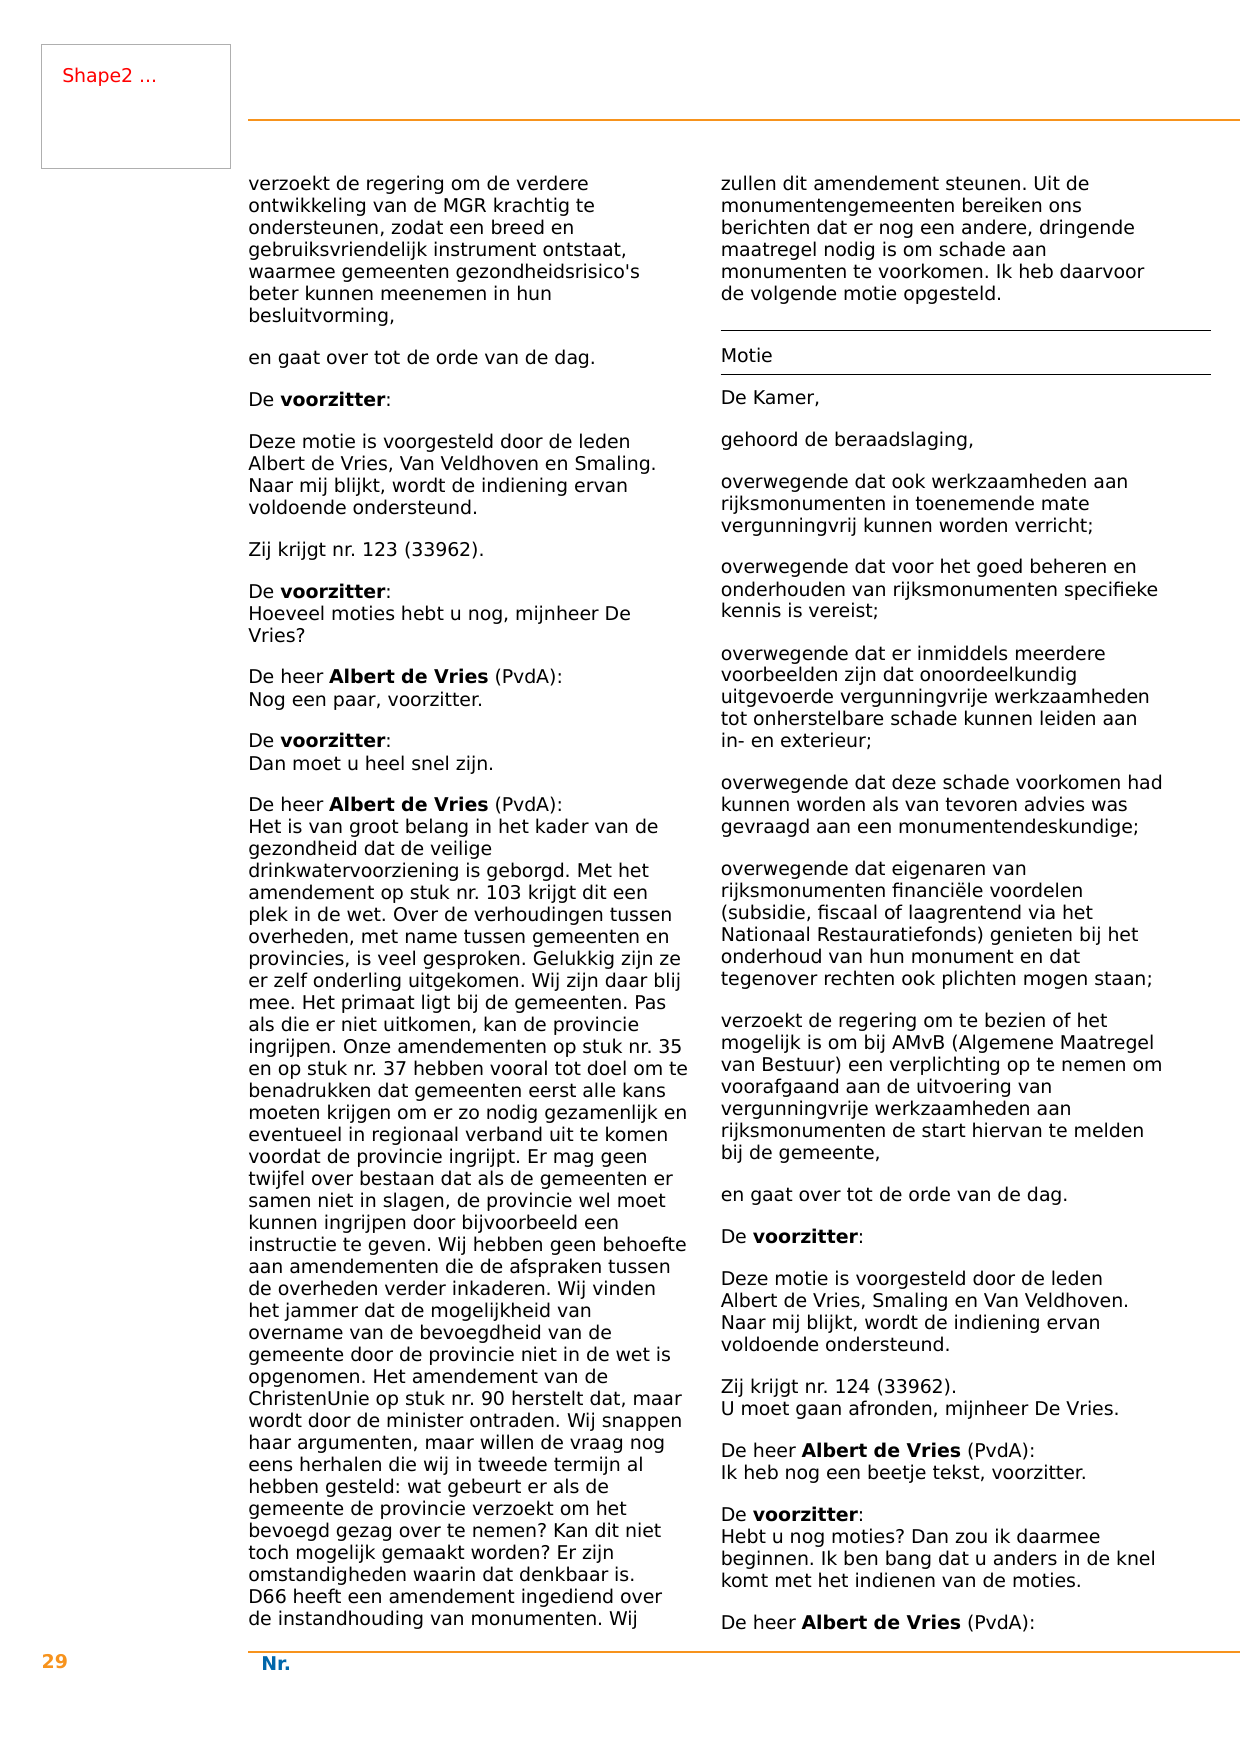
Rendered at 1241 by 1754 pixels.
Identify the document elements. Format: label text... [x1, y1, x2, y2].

text Deze motie is voorgesteld door de leden Albert de Vries, Smaling en Van Veldhoven. Naar mij blijkt, wordt de indiening ervan voldoende ondersteund. [721, 1268, 1163, 1356]
text Het is van groot belang in het kader van de gezondheid dat de veilige drinkwatervoorziening is geborgd. Met het amendement op stuk nr. 103 krijgt dit een plek in de wet. Over de verhoudingen tussen overheden, met name tussen gemeenten en provincies, is veel gesproken. Gelukkig zijn ze er zelf onderling uitgekomen. Wij zijn daar blij mee. Het primaat ligt bij de gemeenten. Pas als die er niet uitkomen, kan de provincie ingrijpen. Onze amendementen op stuk nr. 35 en op stuk nr. 37 hebben vooral tot doel om te benadrukken dat gemeenten eerst alle kans moeten krijgen om er zo nodig gezamenlijk en eventueel in regionaal verband uit te komen voordat de provincie ingrijpt. Er mag geen twijfel over bestaan dat als de gemeenten er samen niet in slagen, de provincie wel moet kunnen ingrijpen door bijvoorbeeld een instructie te geven. Wij hebben geen behoefte aan amendementen die de afspraken tussen de overheden verder inkaderen. Wij vinden het jammer dat de mogelijkheid van overname van de bevoegdheid van de gemeente door de provincie niet in de wet is opgenomen. Het amendement van de ChristenUnie op stuk nr. 90 herstelt dat, maar wordt door de minister ontraden. Wij snappen haar argumenten, maar willen de vraag nog eens herhalen die wij in tweede termijn al hebben gesteld: wat gebeurt er als de gemeente de provincie verzoekt om het bevoegd gezag over te nemen? Kan dit niet toch mogelijk gemaakt worden? Er zijn omstandigheden waarin dat denkbaar is. [248, 816, 691, 1586]
text gehoord de beraadslaging, [721, 428, 1163, 451]
text zullen dit amendement steunen. Uit de monumentengemeenten bereiken ons berichten dat er nog een andere, dringende maatregel nodig is om schade aan monumenten te voorkomen. Ik heb daarvoor de volgende motie opgesteld. [721, 173, 1163, 305]
text Nog een paar, voorzitter. [248, 688, 691, 710]
text Hoeveel moties hebt u nog, mijnheer De Vries? [248, 602, 691, 646]
text Zij krijgt nr. 124 (33962). [721, 1376, 1163, 1398]
text De voorzitter: [248, 389, 691, 411]
text De Kamer, [721, 387, 1163, 408]
text De voorzitter: [248, 581, 691, 602]
text De heer Albert de Vries (PvdA): [721, 1440, 1163, 1462]
text De heer Albert de Vries (PvdA): [248, 666, 691, 688]
text De heer Albert de Vries (PvdA): [248, 794, 691, 816]
text De voorzitter: [721, 1504, 1163, 1526]
text overwegende dat er inmiddels meerdere voorbeelden zijn dat onoordeelkundig uitgevoerde vergunningvrije werkzaamheden tot onherstelbare schade kunnen leiden aan in- en exterieur; [721, 642, 1163, 752]
text verzoekt de regering om de verdere ontwikkeling van de MGR krachtig te ondersteunen, zodat een breed en gebruiksvriendelijk instrument ontstaat, waarmee gemeenten gezondheidsrisico's beter kunnen meenemen in hun besluitvorming, [248, 173, 691, 327]
text Ik heb nog een beetje tekst, voorzitter. [721, 1462, 1163, 1484]
text U moet gaan afronden, mijnheer De Vries. [721, 1398, 1163, 1420]
text verzoekt de regering om te bezien of het mogelijk is om bij AMvB (Algemene Maatregel van Bestuur) een verplichting op te nemen om voorafgaand aan de uitvoering van vergunningvrije werkzaamheden aan rijksmonumenten de start hiervan te melden bij de gemeente, [721, 1010, 1163, 1164]
text overwegende dat deze schade voorkomen had kunnen worden als van tevoren advies was gevraagd aan een monumentendeskundige; [721, 772, 1163, 838]
text De voorzitter: [721, 1226, 1163, 1248]
text Zij krijgt nr. 123 (33962). [248, 538, 691, 561]
text Hebt u nog moties? Dan zou ik daarmee beginnen. Ik ben bang dat u anders in de knel komt met het indienen van de moties. [721, 1526, 1163, 1592]
text en gaat over tot de orde van de dag. [721, 1184, 1163, 1206]
text Deze motie is voorgesteld door de leden Albert de Vries, Van Veldhoven en Smaling. Naar mij blijkt, wordt de indiening ervan voldoende ondersteund. [248, 431, 691, 518]
text De heer Albert de Vries (PvdA): [721, 1612, 1163, 1634]
text en gaat over tot de orde van de dag. [248, 347, 691, 369]
text Dan moet u heel snel zijn. [248, 752, 691, 774]
text Motie [721, 344, 1163, 367]
text overwegende dat eigenaren van rijksmonumenten financiële voordelen (subsidie, fiscaal of laagrentend via het Nationaal Restauratiefonds) genieten bij het onderhoud van hun monument en dat tegenover rechten ook plichten mogen staan; [721, 858, 1163, 990]
text overwegende dat ook werkzaamheden aan rijksmonumenten in toenemende mate vergunningvrij kunnen worden verricht; [721, 471, 1163, 536]
text De voorzitter: [248, 730, 691, 752]
text overwegende dat voor het goed beheren en onderhouden van rijksmonumenten specifieke kennis is vereist; [721, 556, 1163, 622]
text D66 heeft een amendement ingediend over de instandhouding van monumenten. Wij [248, 1586, 691, 1629]
